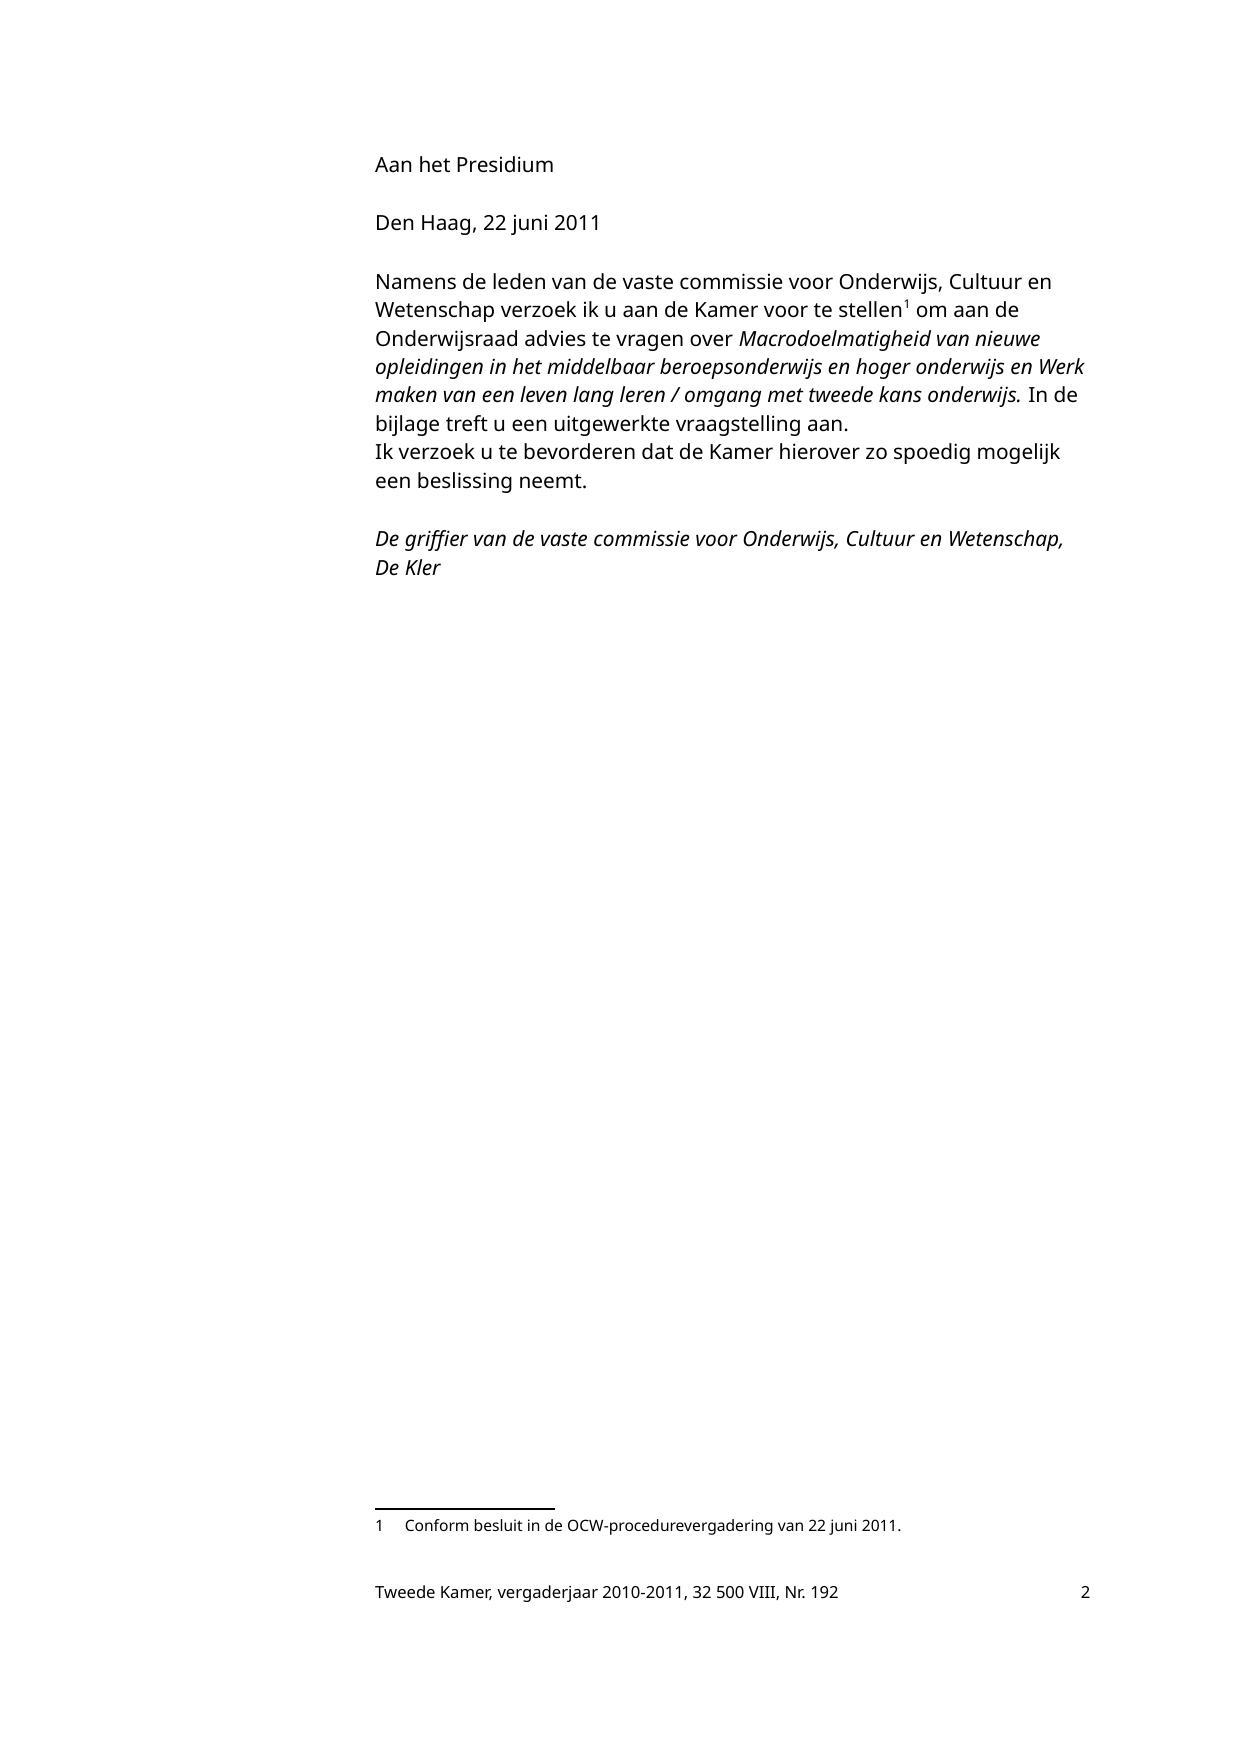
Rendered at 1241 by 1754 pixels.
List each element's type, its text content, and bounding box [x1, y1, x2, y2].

text Ik verzoek u te bevorderen dat de Kamer hierover zo spoedig mogelijk een beslissing neemt. [375, 437, 1090, 494]
text De Kler [375, 553, 1090, 581]
text Namens de leden van de vaste commissie voor Onderwijs, Cultuur en Wetenschap verzoek ik u aan de Kamer voor te stellen om aan de Onderwijsraad advies te vragen over Macrodoelmatigheid van nieuwe opleidingen in het middelbaar beroepsonderwijs en hoger onderwijs en Werk maken van een leven lang leren / omgang met tweede kans onderwijs. In de bijlage treft u een uitgewerkte vraagstelling aan. [375, 267, 1090, 437]
text Aan het Presidium [375, 150, 1090, 178]
text De griffier van de vaste commissie voor Onderwijs, Cultuur en Wetenschap, [375, 524, 1090, 553]
text Den Haag, 22 juni 2011 [375, 208, 1090, 237]
text Conform besluit in de OCW-procedurevergadering van 22 juni 2011. [375, 1508, 1090, 1536]
